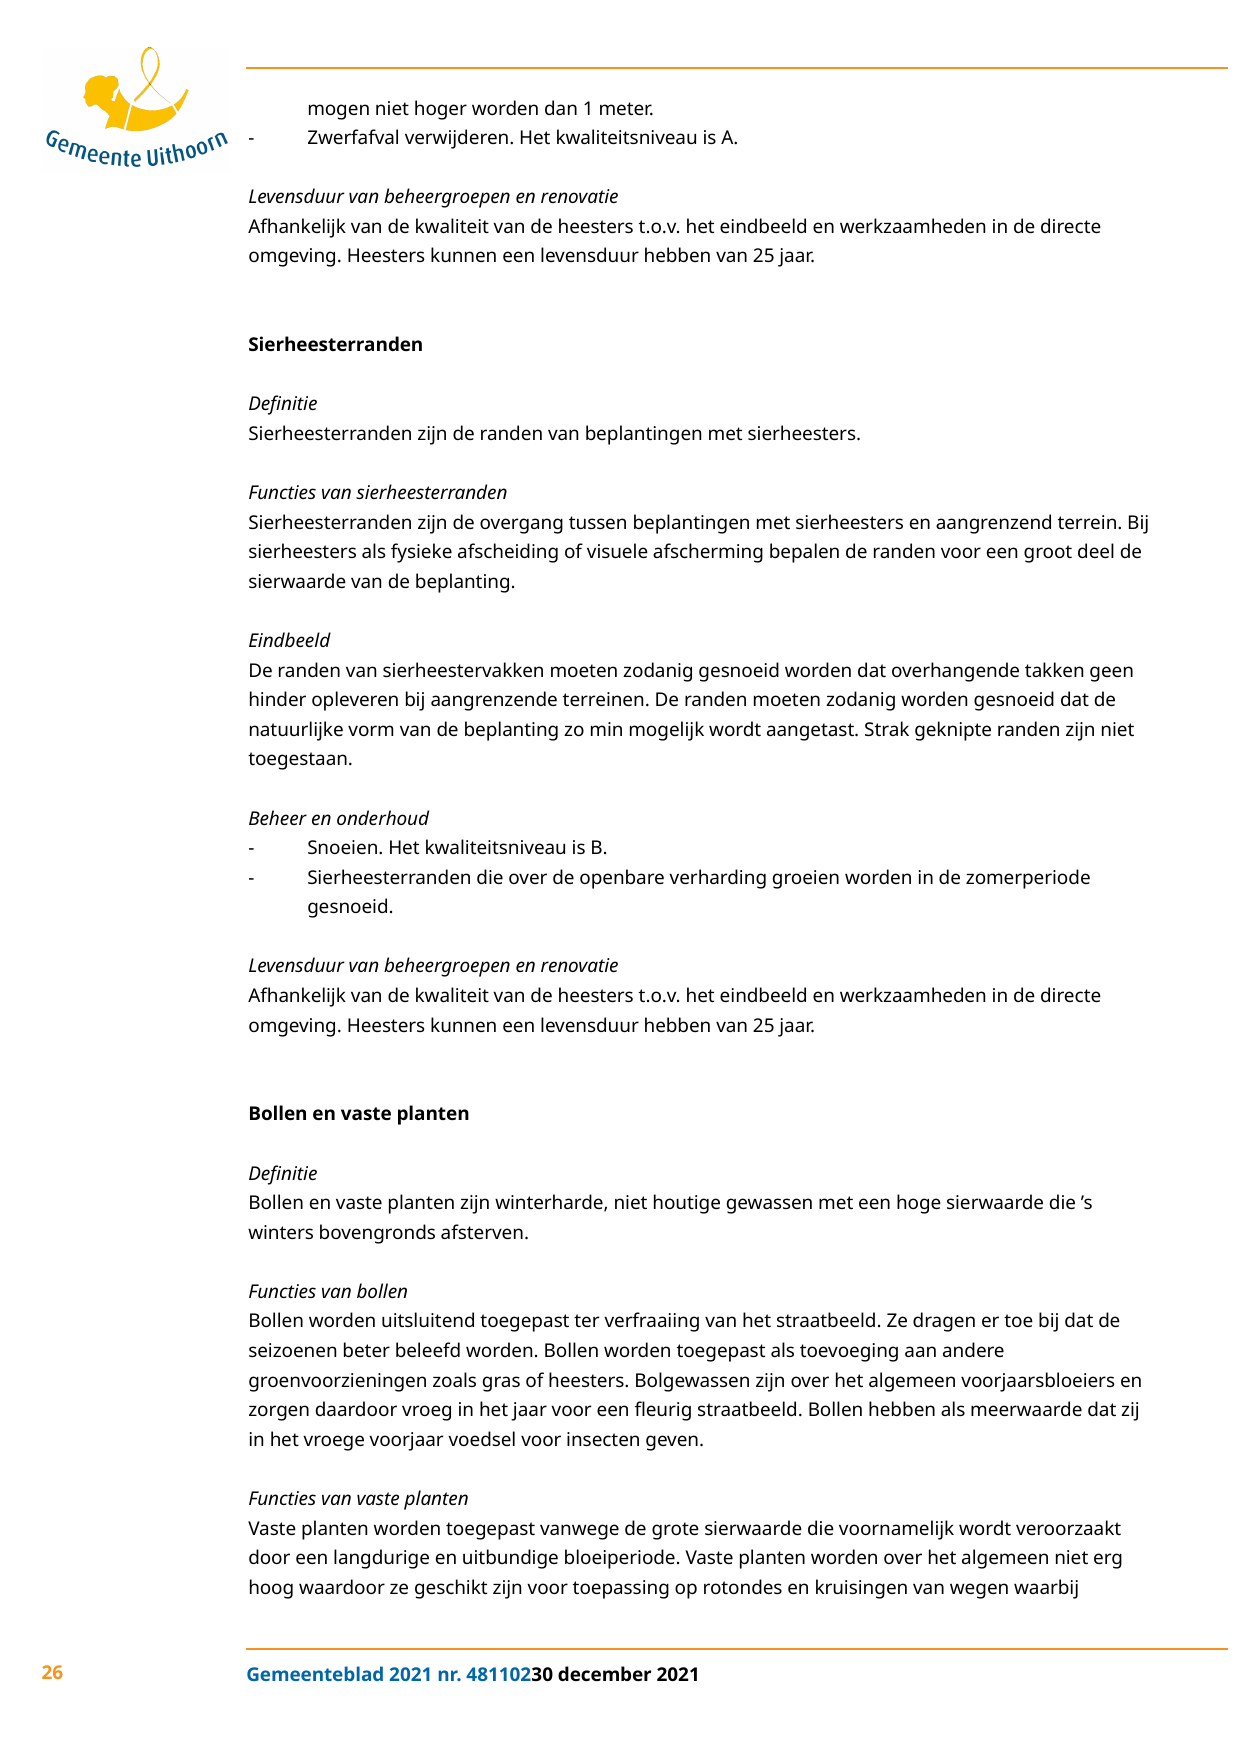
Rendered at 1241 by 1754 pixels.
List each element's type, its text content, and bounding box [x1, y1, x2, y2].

text Definitie [248, 391, 1152, 416]
list Zwerfafval verwijderen. Het kwaliteitsniveau is A. [248, 124, 1152, 150]
picture [41, 47, 231, 172]
list mogen niet hoger worden dan 1 meter. [248, 95, 1152, 121]
list Snoeien. Het kwaliteitsniveau is B. [248, 834, 1152, 860]
text Bollen worden uitsluitend toegepast ter verfraaiing van het straatbeeld. Ze dragen er toe bij dat de seizoenen beter beleefd worden. Bollen worden toegepast als toevoeging aan andere groenvoorzieningen zoals gras of heesters. Bolgewassen zijn over het algemeen voorjaarsbloeiers en zorgen daardoor vroeg in het jaar voor een fleurig straatbeeld. Bollen hebben als meerwaarde dat zij in het vroege voorjaar voedsel voor insecten geven. [248, 1308, 1152, 1452]
text Beheer en onderhoud [248, 805, 1152, 831]
text Definitie [248, 1160, 1152, 1186]
text Functies van vaste planten [248, 1485, 1152, 1511]
text Sierheesterranden [248, 331, 1152, 357]
text Vaste planten worden toegepast vanwege de grote sierwaarde die voornamelijk wordt veroorzaakt door een langdurige en uitbundige bloeiperiode. Vaste planten worden over het algemeen niet erg hoog waardoor ze geschikt zijn voor toepassing op rotondes en kruisingen van wegen waarbij [248, 1515, 1152, 1600]
text Levensduur van beheergroepen en renovatie [248, 183, 1152, 209]
list Sierheesterranden die over de openbare verharding groeien worden in de zomerperiode gesnoeid. [248, 864, 1152, 919]
text Sierheesterranden zijn de randen van beplantingen met sierheesters. [248, 420, 1152, 446]
text Sierheesterranden zijn de overgang tussen beplantingen met sierheesters en aangrenzend terrein. Bij sierheesters als fysieke afscheiding of visuele afscherming bepalen de randen voor een groot deel de sierwaarde van de beplanting. [248, 509, 1152, 594]
text Levensduur van beheergroepen en renovatie [248, 953, 1152, 978]
text Functies van bollen [248, 1278, 1152, 1304]
text Bollen en vaste planten zijn winterharde, niet houtige gewassen met een hoge sierwaarde die ’s winters bovengronds afsterven. [248, 1189, 1152, 1245]
text Afhankelijk van de kwaliteit van de heesters t.o.v. het eindbeeld en werkzaamheden in de directe omgeving. Heesters kunnen een levensduur hebben van 25 jaar. [248, 982, 1152, 1038]
text Afhankelijk van de kwaliteit van de heesters t.o.v. het eindbeeld en werkzaamheden in de directe omgeving. Heesters kunnen een levensduur hebben van 25 jaar. [248, 213, 1152, 268]
text De randen van sierheestervakken moeten zodanig gesnoeid worden dat overhangende takken geen hinder opleveren bij aangrenzende terreinen. De randen moeten zodanig worden gesnoeid dat de natuurlijke vorm van de beplanting zo min mogelijk wordt aangetast. Strak geknipte randen zijn niet toegestaan. [248, 657, 1152, 771]
text Functies van sierheesterranden [248, 479, 1152, 505]
text Eindbeeld [248, 627, 1152, 653]
text Bollen en vaste planten [248, 1101, 1152, 1126]
